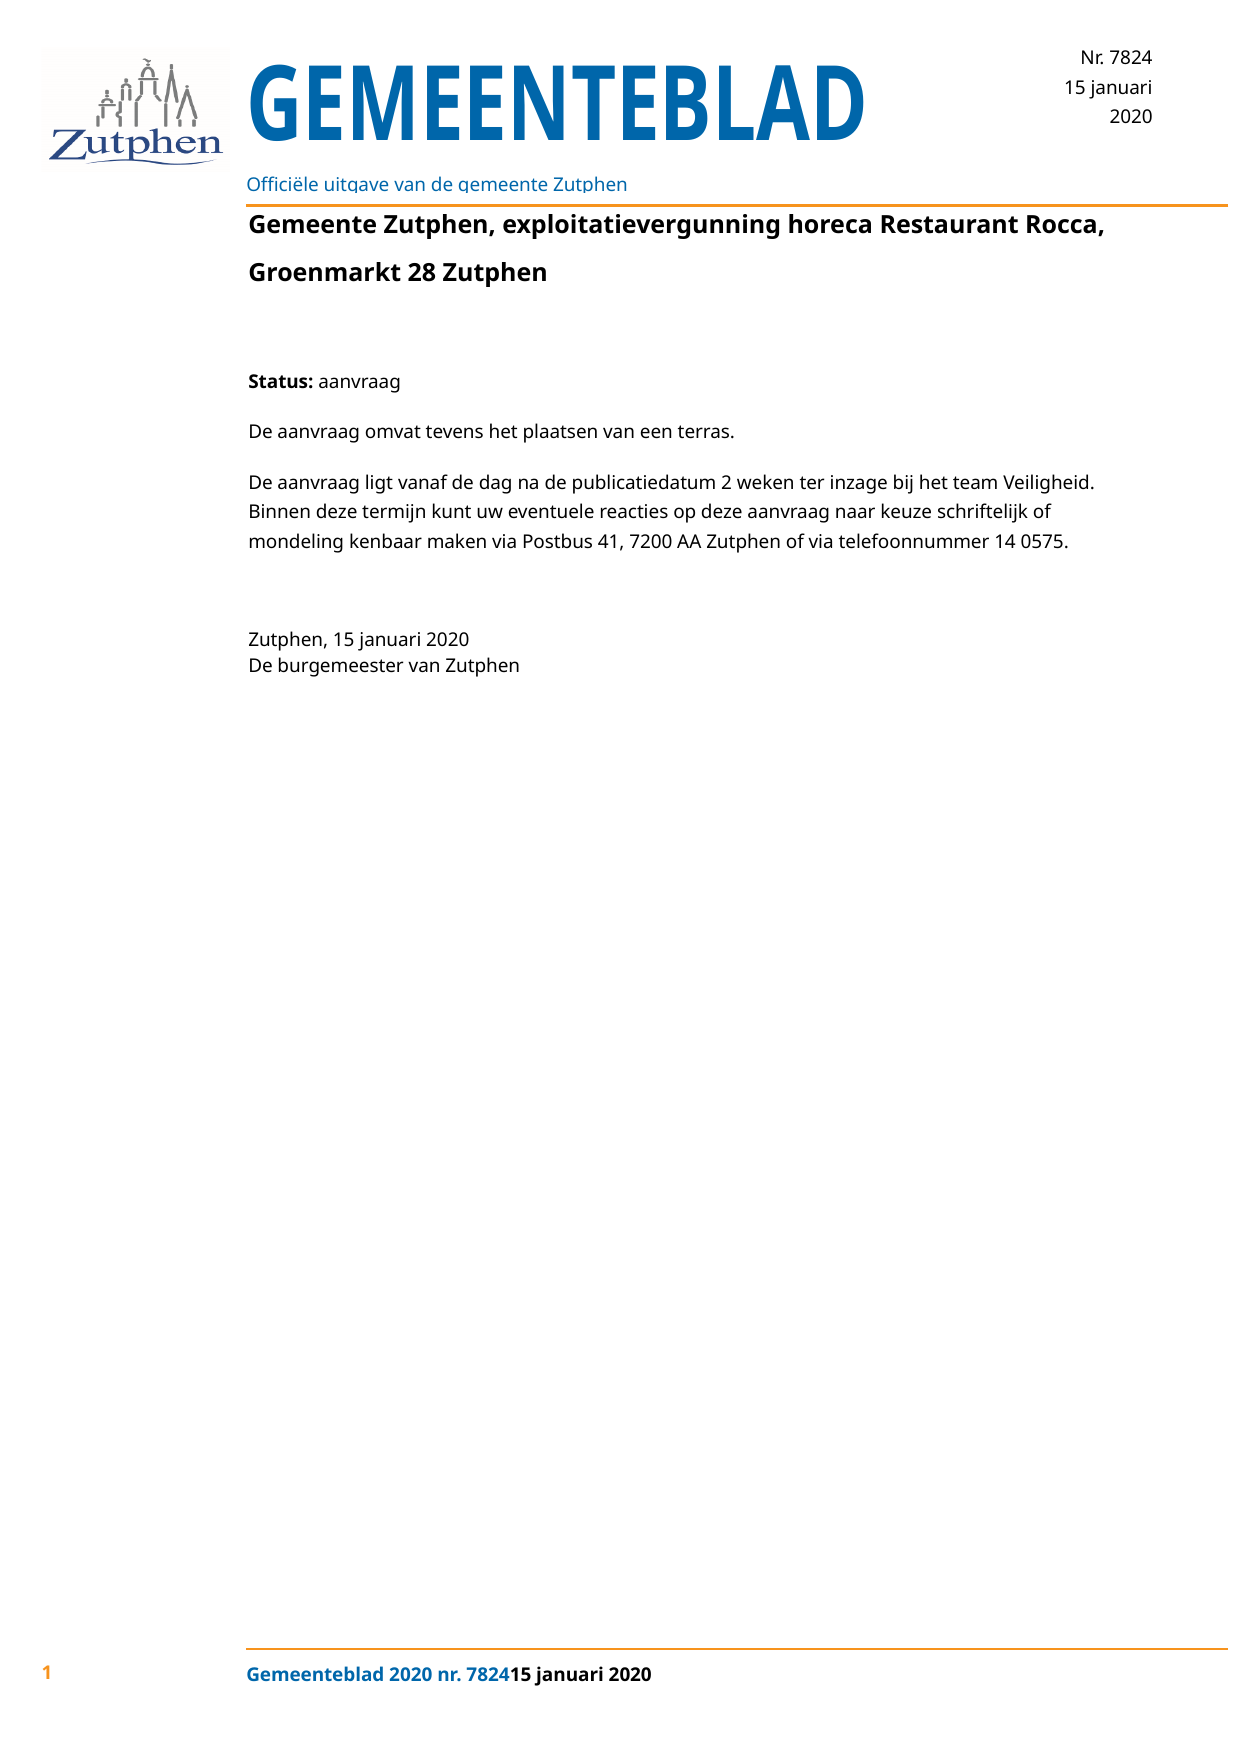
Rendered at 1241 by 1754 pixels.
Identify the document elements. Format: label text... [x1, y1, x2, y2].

text Zutphen, 15 januari 2020 [248, 627, 1152, 652]
text De aanvraag omvat tevens het plaatsen van een terras. [248, 419, 1152, 444]
text Status: aanvraag [248, 368, 1152, 394]
picture [41, 47, 231, 172]
text Gemeente Zutphen, exploitatievergunning horeca Restaurant Rocca, Groenmarkt 28 Zutphen [248, 207, 1152, 288]
text De aanvraag ligt vanaf de dag na de publicatiedatum 2 weken ter inzage bij het team Veiligheid. Binnen deze termijn kunt uw eventuele reacties op deze aanvraag naar keuze schriftelijk of mondeling kenbaar maken via Postbus 41, 7200 AA Zutphen of via telefoonnummer 14 0575. [248, 469, 1152, 554]
text De burgemeester van Zutphen [248, 652, 1152, 678]
